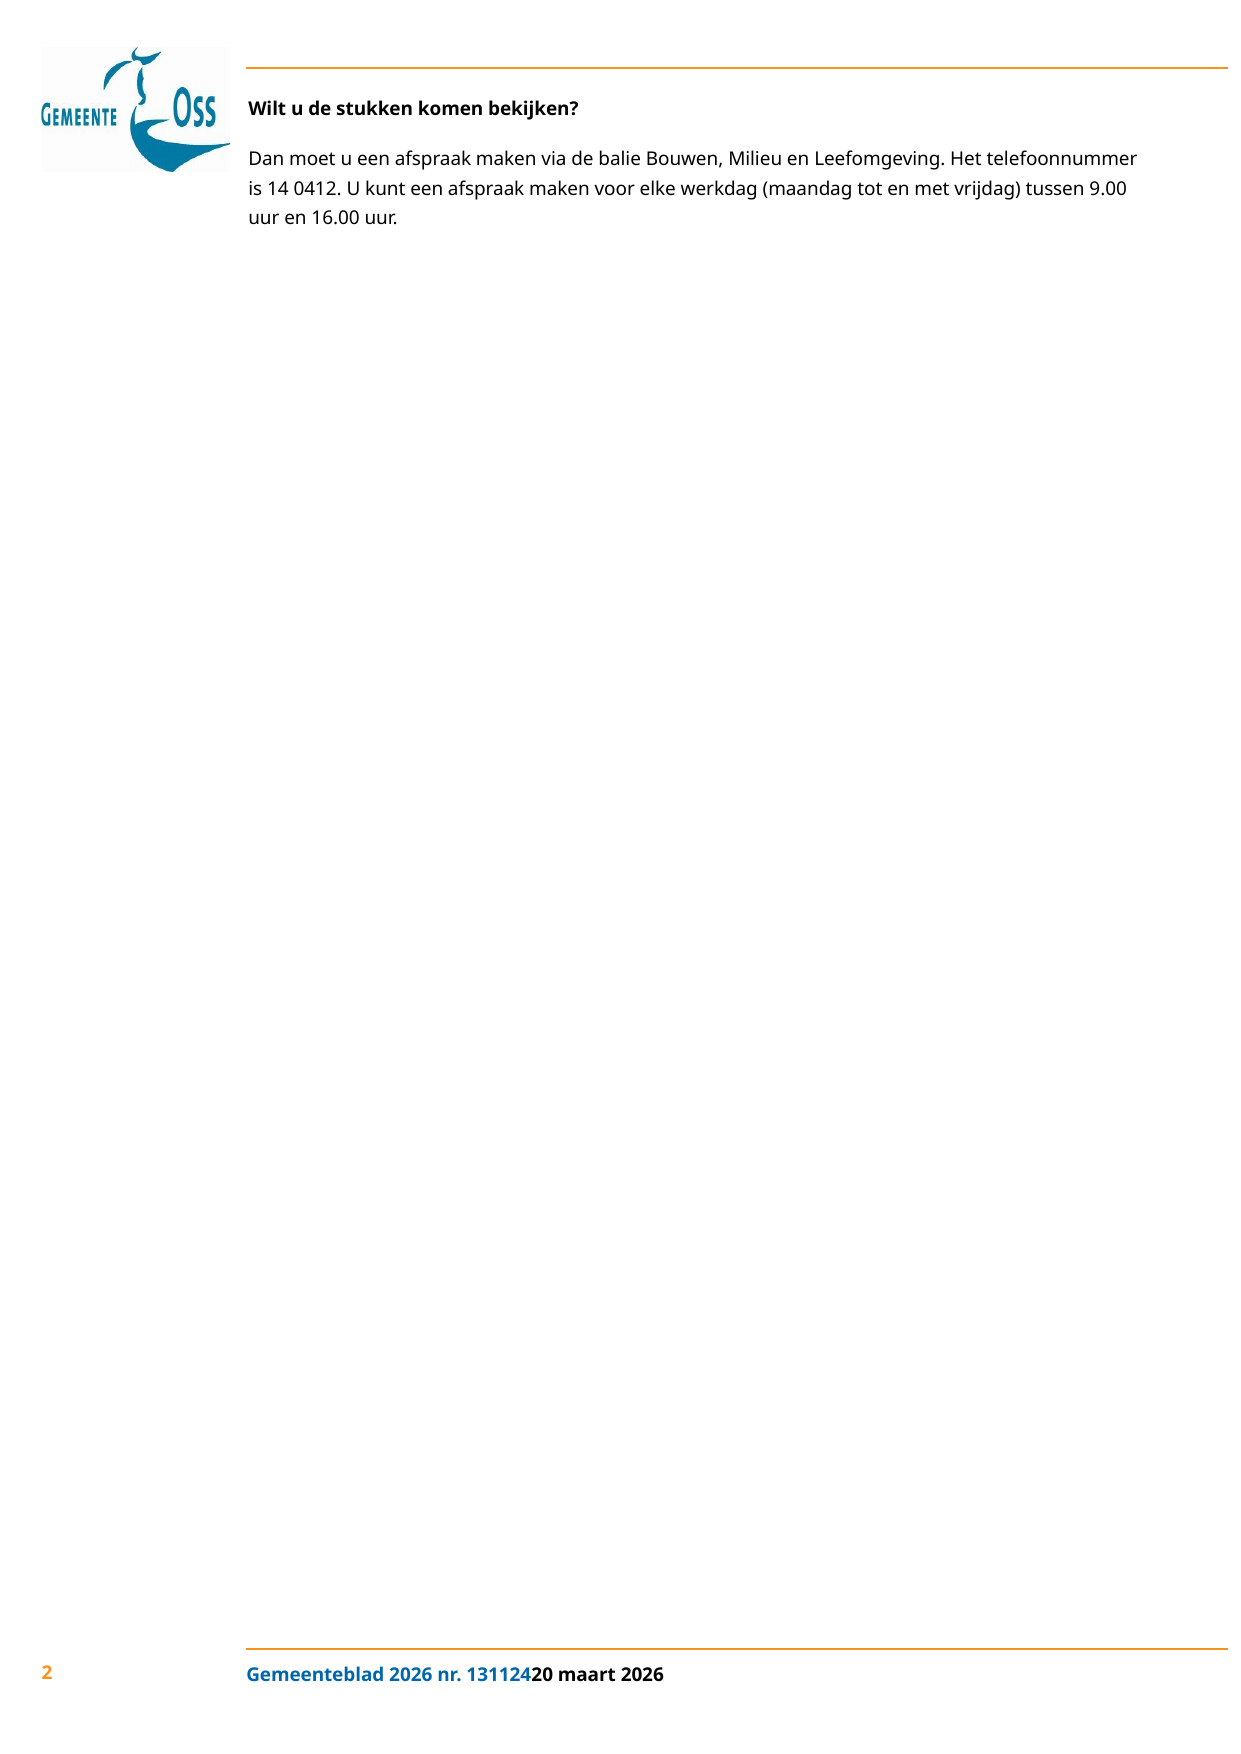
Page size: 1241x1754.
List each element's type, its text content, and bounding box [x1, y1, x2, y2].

text Wilt u de stukken komen bekijken? [248, 95, 1152, 121]
picture [41, 47, 231, 172]
text Dan moet u een afspraak maken via de balie Bouwen, Milieu en Leefomgeving. Het telefoonnummer is 14 0412. U kunt een afspraak maken voor elke werkdag (maandag tot en met vrijdag) tussen 9.00 uur en 16.00 uur. [248, 145, 1152, 230]
